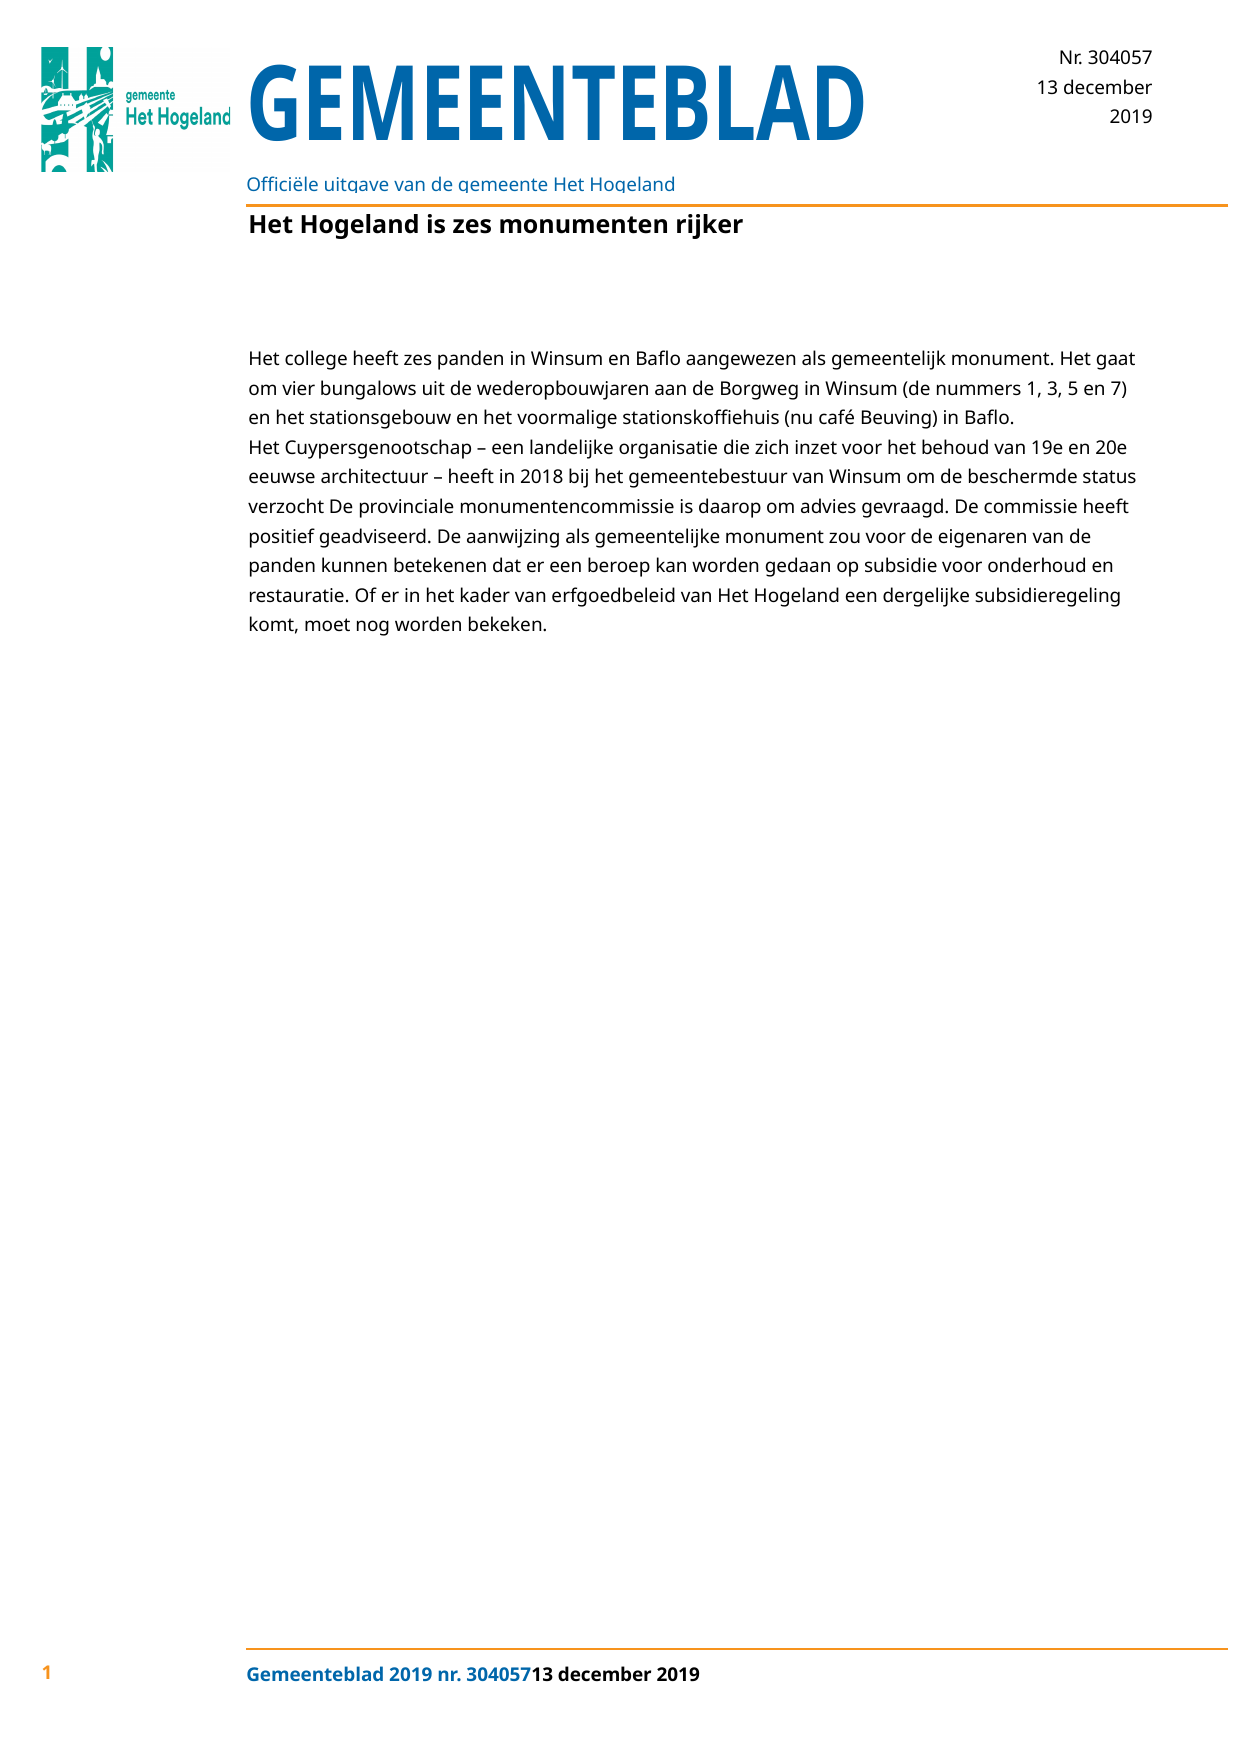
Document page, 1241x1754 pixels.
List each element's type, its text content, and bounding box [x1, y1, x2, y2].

text Het college heeft zes panden in Winsum en Baflo aangewezen als gemeentelijk monument. Het gaat om vier bungalows uit de wederopbouwjaren aan de Borgweg in Winsum (de nummers 1, 3, 5 en 7) en het stationsgebouw en het voormalige stationskoffiehuis (nu café Beuving) in Baflo. [248, 345, 1152, 430]
text Het Cuypersgenootschap – een landelijke organisatie die zich inzet voor het behoud van 19e en 20e eeuwse architectuur – heeft in 2018 bij het gemeentebestuur van Winsum om de beschermde status verzocht De provinciale monumentencommissie is daarop om advies gevraagd. De commissie heeft positief geadviseerd. De aanwijzing als gemeentelijke monument zou voor de eigenaren van de panden kunnen betekenen dat er een beroep kan worden gedaan op subsidie voor onderhoud en restauratie. Of er in het kader van erfgoedbeleid van Het Hogeland een dergelijke subsidieregeling komt, moet nog worden bekeken. [248, 434, 1152, 637]
picture [41, 47, 231, 172]
text Het Hogeland is zes monumenten rijker [248, 207, 1152, 241]
